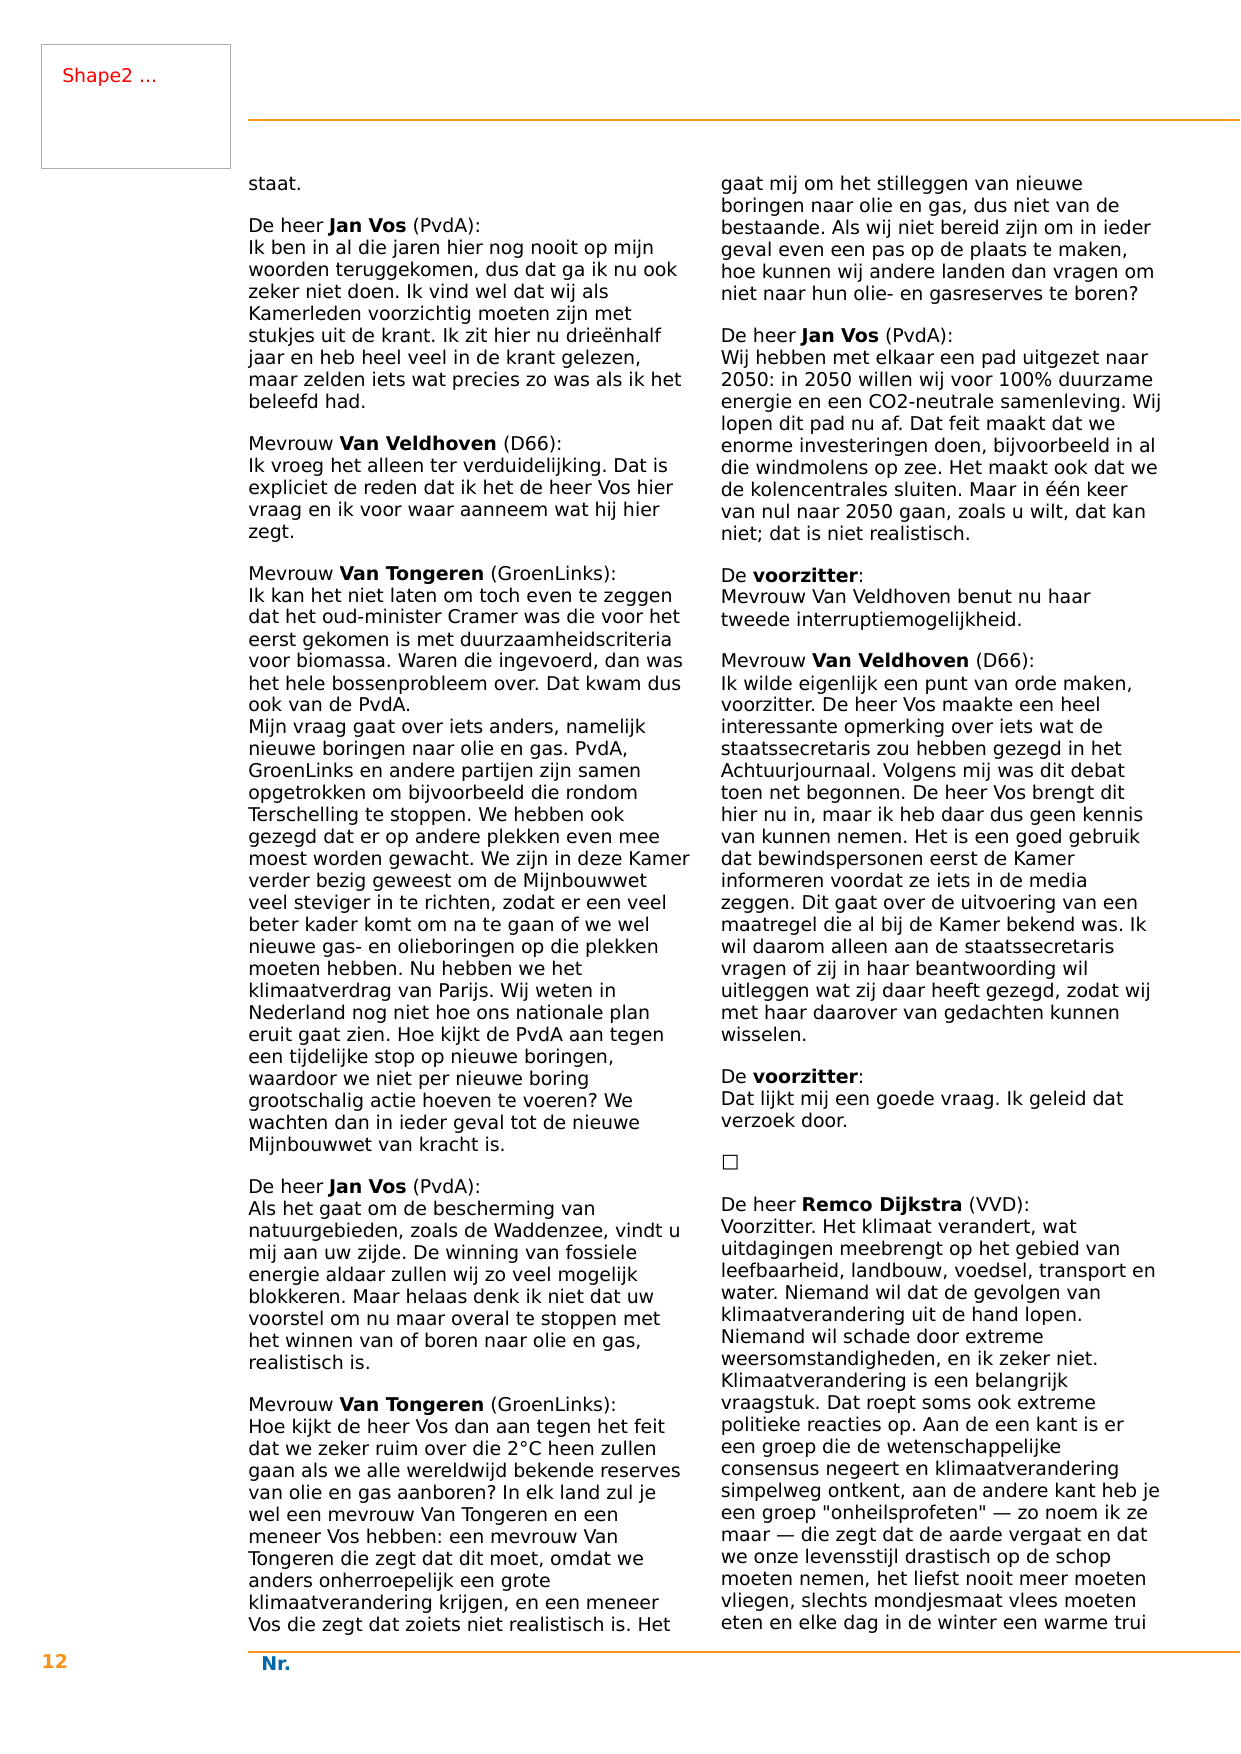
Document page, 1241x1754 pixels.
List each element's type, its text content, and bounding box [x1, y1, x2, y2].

text Ik wilde eigenlijk een punt van orde maken, voorzitter. De heer Vos maakte een heel interessante opmerking over iets wat de staatssecretaris zou hebben gezegd in het Achtuurjournaal. Volgens mij was dit debat toen net begonnen. De heer Vos brengt dit hier nu in, maar ik heb daar dus geen kennis van kunnen nemen. Het is een goed gebruik dat bewindspersonen eerst de Kamer informeren voordat ze iets in de media zeggen. Dit gaat over de uitvoering van een maatregel die al bij de Kamer bekend was. Ik wil daarom alleen aan de staatssecretaris vragen of zij in haar beantwoording wil uitleggen wat zij daar heeft gezegd, zodat wij met haar daarover van gedachten kunnen wisselen. [721, 672, 1163, 1046]
text De heer Jan Vos (PvdA): [248, 1176, 691, 1198]
text De heer Remco Dijkstra (VVD): [721, 1194, 1163, 1216]
text Hoe kijkt de heer Vos dan aan tegen het feit dat we zeker ruim over die 2°C heen zullen gaan als we alle wereldwijd bekende reserves van olie en gas aanboren? In elk land zul je wel een mevrouw Van Tongeren en een meneer Vos hebben: een mevrouw Van Tongeren die zegt dat dit moet, omdat we anders onherroepelijk een grote klimaatverandering krijgen, en een meneer Vos die zegt dat zoiets niet realistisch is. Het [248, 1416, 691, 1636]
text Ik kan het niet laten om toch even te zeggen dat het oud-minister Cramer was die voor het eerst gekomen is met duurzaamheidscriteria voor biomassa. Waren die ingevoerd, dan was het hele bossenprobleem over. Dat kwam dus ook van de PvdA. [248, 584, 691, 716]
text De heer Jan Vos (PvdA): [248, 215, 691, 237]
text De voorzitter: [721, 564, 1163, 586]
text Mevrouw Van Veldhoven (D66): [248, 433, 691, 454]
text staat. [248, 173, 691, 195]
text Mevrouw Van Veldhoven (D66): [721, 650, 1163, 672]
text Mijn vraag gaat over iets anders, namelijk nieuwe boringen naar olie en gas. PvdA, GroenLinks en andere partijen zijn samen opgetrokken om bijvoorbeeld die rondom Terschelling te stoppen. We hebben ook gezegd dat er op andere plekken even mee moest worden gewacht. We zijn in deze Kamer verder bezig geweest om de Mijnbouwwet veel steviger in te richten, zodat er een veel beter kader komt om na te gaan of we wel nieuwe gas- en olieboringen op die plekken moeten hebben. Nu hebben we het klimaatverdrag van Parijs. Wij weten in Nederland nog niet hoe ons nationale plan eruit gaat zien. Hoe kijkt de PvdA aan tegen een tijdelijke stop op nieuwe boringen, waardoor we niet per nieuwe boring grootschalig actie hoeven te voeren? We wachten dan in ieder geval tot de nieuwe Mijnbouwwet van kracht is. [248, 716, 691, 1156]
text gaat mij om het stilleggen van nieuwe boringen naar olie en gas, dus niet van de bestaande. Als wij niet bereid zijn om in ieder geval even een pas op de plaats te maken, hoe kunnen wij andere landen dan vragen om niet naar hun olie- en gasreserves te boren? [721, 173, 1163, 305]
text Als het gaat om de bescherming van natuurgebieden, zoals de Waddenzee, vindt u mij aan uw zijde. De winning van fossiele energie aldaar zullen wij zo veel mogelijk blokkeren. Maar helaas denk ik niet dat uw voorstel om nu maar overal te stoppen met het winnen van of boren naar olie en gas, realistisch is. [248, 1198, 691, 1374]
text Voorzitter. Het klimaat verandert, wat uitdagingen meebrengt op het gebied van leefbaarheid, landbouw, voedsel, transport en water. Niemand wil dat de gevolgen van klimaatverandering uit de hand lopen. Niemand wil schade door extreme weersomstandigheden, en ik zeker niet. Klimaatverandering is een belangrijk vraagstuk. Dat roept soms ook extreme politieke reacties op. Aan de een kant is er een groep die de wetenschappelijke consensus negeert en klimaatverandering simpelweg ontkent, aan de andere kant heb je een groep "onheilsprofeten" — zo noem ik ze maar — die zegt dat de aarde vergaat en dat we onze levensstijl drastisch op de schop moeten nemen, het liefst nooit meer moeten vliegen, slechts mondjesmaat vlees moeten eten en elke dag in de winter een warme trui [721, 1216, 1163, 1633]
text De voorzitter: [721, 1066, 1163, 1088]
text De heer Jan Vos (PvdA): [721, 325, 1163, 347]
text ⬜ [721, 1152, 1163, 1174]
text Mevrouw Van Tongeren (GroenLinks): [248, 562, 691, 584]
text Wij hebben met elkaar een pad uitgezet naar 2050: in 2050 willen wij voor 100% duurzame energie en een CO2-neutrale samenleving. Wij lopen dit pad nu af. Dat feit maakt dat we enorme investeringen doen, bijvoorbeeld in al die windmolens op zee. Het maakt ook dat we de kolencentrales sluiten. Maar in één keer van nul naar 2050 gaan, zoals u wilt, dat kan niet; dat is niet realistisch. [721, 347, 1163, 544]
text Dat lijkt mij een goede vraag. Ik geleid dat verzoek door. [721, 1088, 1163, 1132]
text Ik vroeg het alleen ter verduidelijking. Dat is expliciet de reden dat ik het de heer Vos hier vraag en ik voor waar aanneem wat hij hier zegt. [248, 454, 691, 542]
text Mevrouw Van Veldhoven benut nu haar tweede interruptiemogelijkheid. [721, 586, 1163, 630]
text Ik ben in al die jaren hier nog nooit op mijn woorden teruggekomen, dus dat ga ik nu ook zeker niet doen. Ik vind wel dat wij als Kamerleden voorzichtig moeten zijn met stukjes uit de krant. Ik zit hier nu drieënhalf jaar en heb heel veel in de krant gelezen, maar zelden iets wat precies zo was als ik het beleefd had. [248, 237, 691, 413]
text Mevrouw Van Tongeren (GroenLinks): [248, 1394, 691, 1416]
